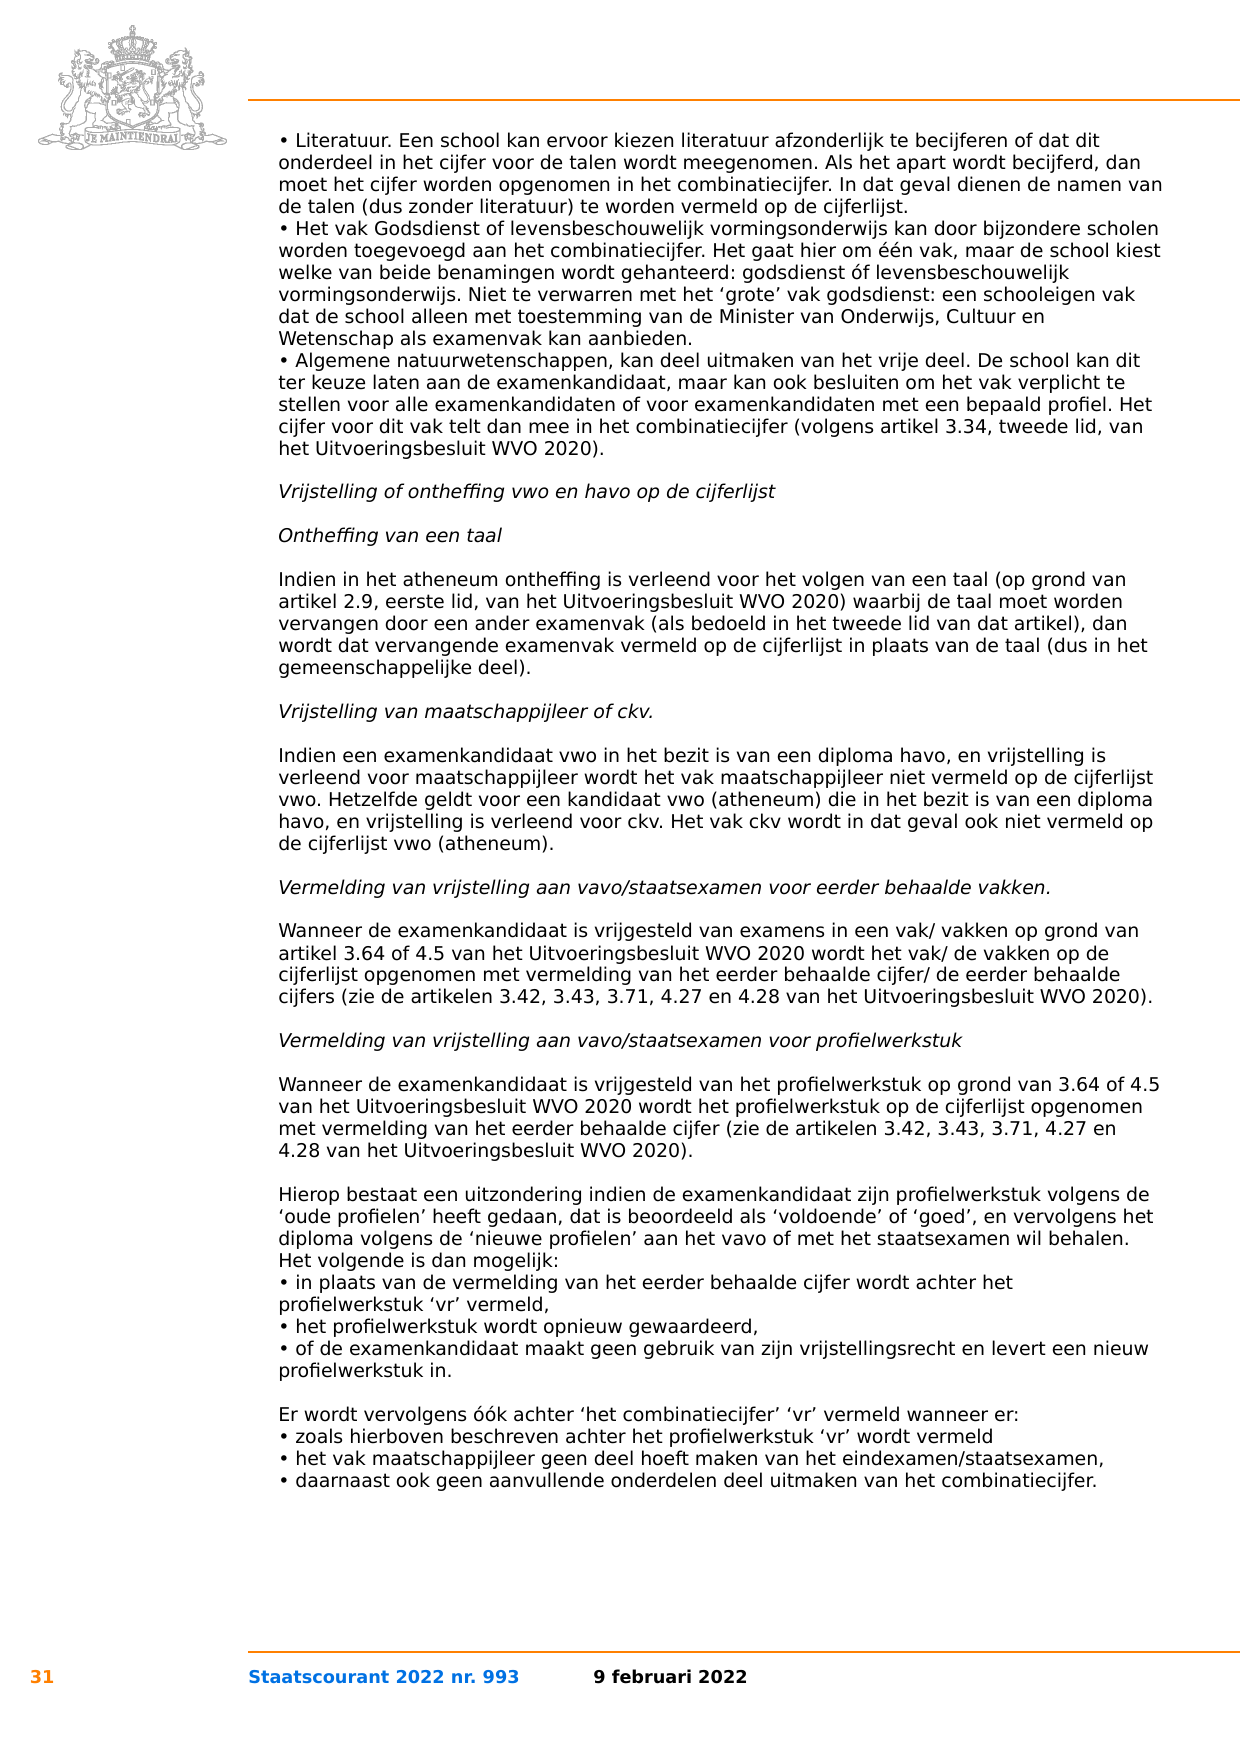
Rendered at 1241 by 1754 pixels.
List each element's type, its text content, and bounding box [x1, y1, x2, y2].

text Wanneer de examenkandidaat is vrijgesteld van examens in een vak/ vakken op grond van artikel 3.64 of 4.5 van het Uitvoeringsbesluit WVO 2020 wordt het vak/ de vakken op de cijferlijst opgenomen met vermelding van het eerder behaalde cijfer/ de eerder behaalde cijfers (zie de artikelen 3.42, 3.43, 3.71, 4.27 en 4.28 van het Uitvoeringsbesluit WVO 2020). [278, 920, 1163, 1008]
text • daarnaast ook geen aanvullende onderdelen deel uitmaken van het combinatiecijfer. [278, 1469, 1163, 1491]
text Hierop bestaat een uitzondering indien de examenkandidaat zijn profielwerkstuk volgens de ‘oude profielen’ heeft gedaan, dat is beoordeeld als ‘voldoende’ of ‘goed’, en vervolgens het diploma volgens de ‘nieuwe profielen’ aan het vavo of met het staatsexamen wil behalen. Het volgende is dan mogelijk: [278, 1184, 1163, 1272]
subtitle Vermelding van vrijstelling aan vavo/staatsexamen voor eerder behaalde vakken. [278, 877, 1163, 898]
subtitle Ontheffing van een taal [278, 525, 1163, 547]
text • het vak maatschappijleer geen deel hoeft maken van het eindexamen/staatsexamen, [278, 1447, 1163, 1469]
text Indien een examenkandidaat vwo in het bezit is van een diploma havo, en vrijstelling is verleend voor maatschappijleer wordt het vak maatschappijleer niet vermeld op de cijferlijst vwo. Hetzelfde geldt voor een kandidaat vwo (atheneum) die in het bezit is van een diploma havo, en vrijstelling is verleend voor ckv. Het vak ckv wordt in dat geval ook niet vermeld op de cijferlijst vwo (atheneum). [278, 745, 1163, 855]
text Indien in het atheneum ontheffing is verleend voor het volgen van een taal (op grond van artikel 2.9, eerste lid, van het Uitvoeringsbesluit WVO 2020) waarbij de taal moet worden vervangen door een ander examenvak (als bedoeld in het tweede lid van dat artikel), dan wordt dat vervangende examenvak vermeld op de cijferlijst in plaats van de taal (dus in het gemeenschappelijke deel). [278, 569, 1163, 679]
subtitle Vrijstelling of ontheffing vwo en havo op de cijferlijst [278, 481, 1163, 503]
text • zoals hierboven beschreven achter het profielwerkstuk ‘vr’ wordt vermeld [278, 1426, 1163, 1447]
subtitle Vrijstelling van maatschappijleer of ckv. [278, 701, 1163, 723]
subtitle Vermelding van vrijstelling aan vavo/staatsexamen voor profielwerkstuk [278, 1030, 1163, 1052]
text • of de examenkandidaat maakt geen gebruik van zijn vrijstellingsrecht en levert een nieuw profielwerkstuk in. [278, 1338, 1163, 1382]
text Wanneer de examenkandidaat is vrijgesteld van het profielwerkstuk op grond van 3.64 of 4.5 van het Uitvoeringsbesluit WVO 2020 wordt het profielwerkstuk op de cijferlijst opgenomen met vermelding van het eerder behaalde cijfer (zie de artikelen 3.42, 3.43, 3.71, 4.27 en 4.28 van het Uitvoeringsbesluit WVO 2020). [278, 1074, 1163, 1162]
text • Het vak Godsdienst of levensbeschouwelijk vormingsonderwijs kan door bijzondere scholen worden toegevoegd aan het combinatiecijfer. Het gaat hier om één vak, maar de school kiest welke van beide benamingen wordt gehanteerd: godsdienst óf levensbeschouwelijk vormingsonderwijs. Niet te verwarren met het ‘grote’ vak godsdienst: een schooleigen vak dat de school alleen met toestemming van de Minister van Onderwijs, Cultuur en Wetenschap als examenvak kan aanbieden. [278, 218, 1163, 350]
text Er wordt vervolgens óók achter ‘het combinatiecijfer’ ‘vr’ vermeld wanneer er: [278, 1403, 1163, 1426]
text • in plaats van de vermelding van het eerder behaalde cijfer wordt achter het profielwerkstuk ‘vr’ vermeld, [278, 1272, 1163, 1316]
text • Algemene natuurwetenschappen, kan deel uitmaken van het vrije deel. De school kan dit ter keuze laten aan de examenkandidaat, maar kan ook besluiten om het vak verplicht te stellen voor alle examenkandidaten of voor examenkandidaten met een bepaald profiel. Het cijfer voor dit vak telt dan mee in het combinatiecijfer (volgens artikel 3.34, tweede lid, van het Uitvoeringsbesluit WVO 2020). [278, 350, 1163, 459]
picture [38, 25, 227, 150]
text • het profielwerkstuk wordt opnieuw gewaardeerd, [278, 1316, 1163, 1338]
text • Literatuur. Een school kan ervoor kiezen literatuur afzonderlijk te becijferen of dat dit onderdeel in het cijfer voor de talen wordt meegenomen. Als het apart wordt becijferd, dan moet het cijfer worden opgenomen in het combinatiecijfer. In dat geval dienen de namen van de talen (dus zonder literatuur) te worden vermeld op de cijferlijst. [278, 130, 1163, 218]
